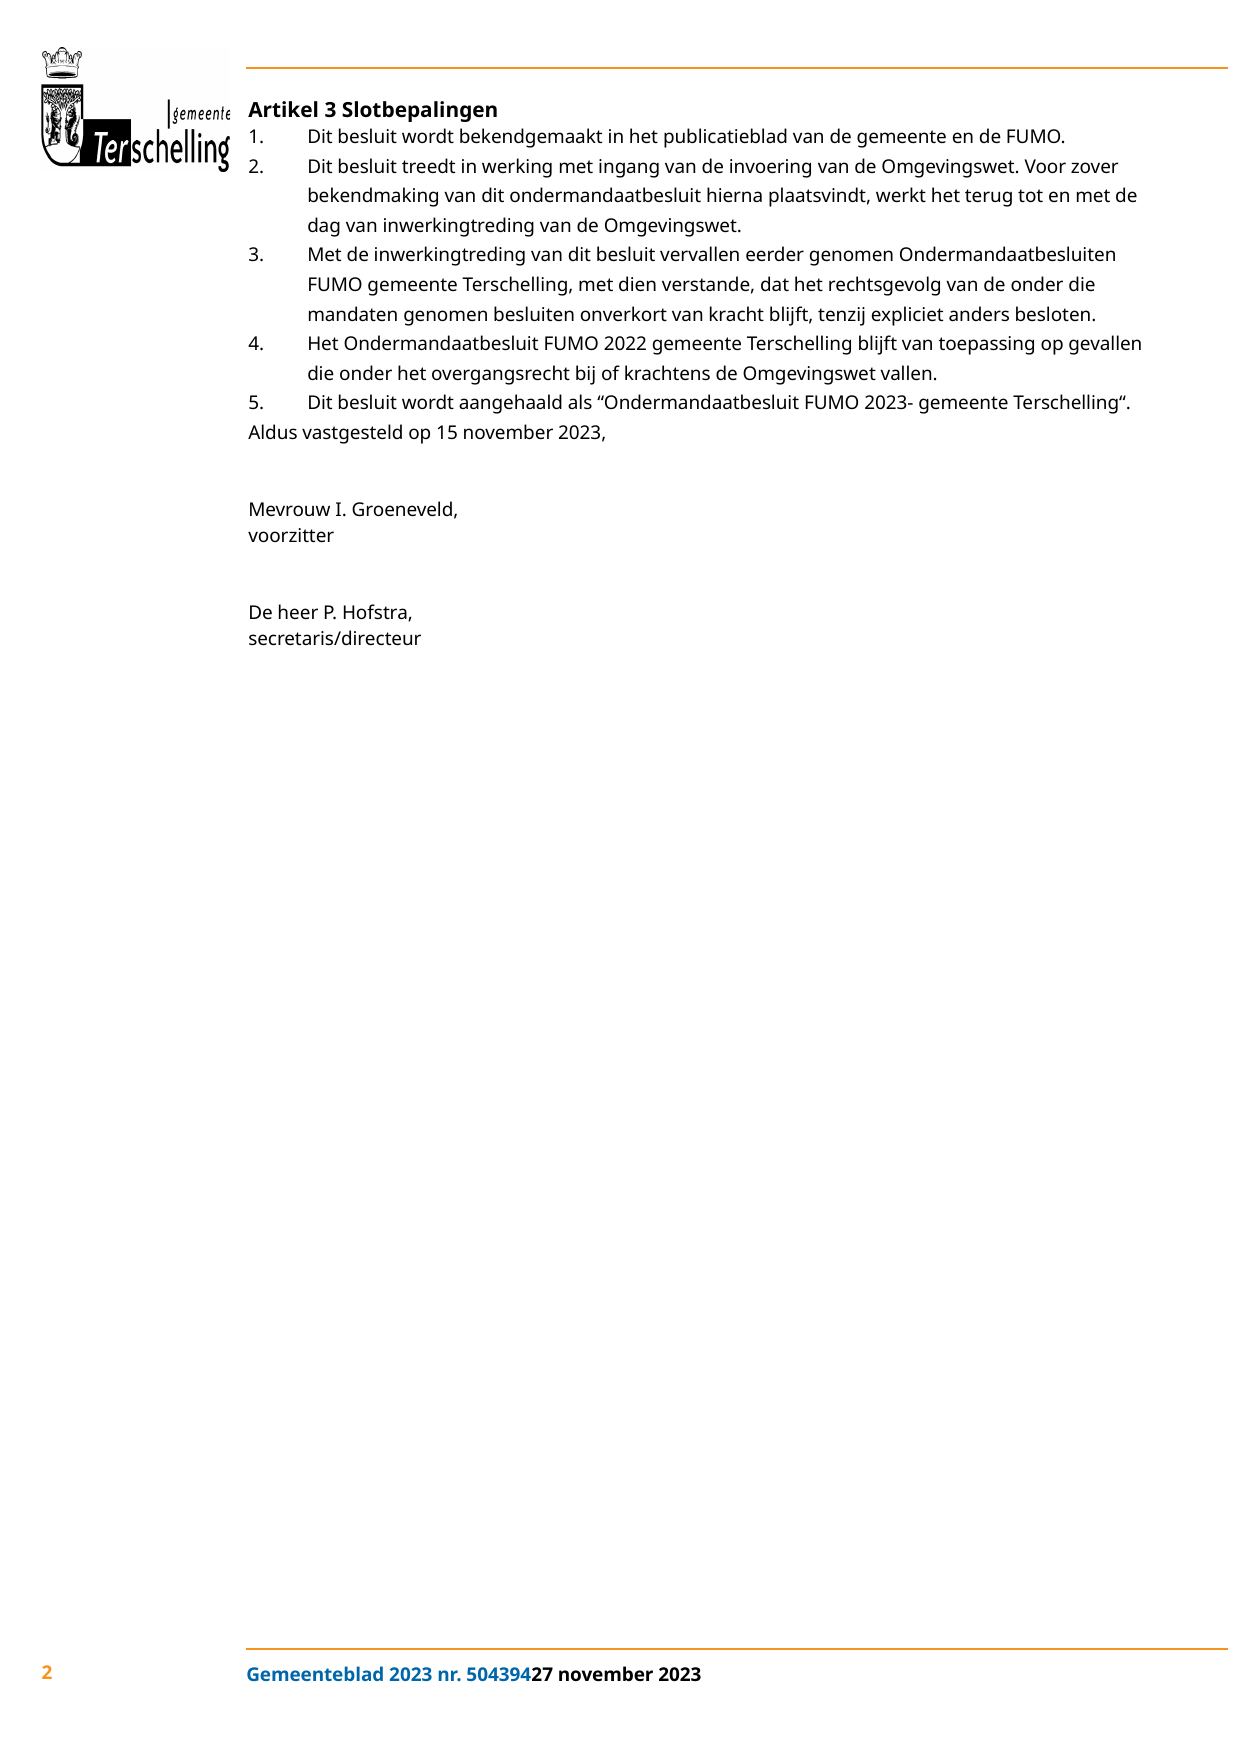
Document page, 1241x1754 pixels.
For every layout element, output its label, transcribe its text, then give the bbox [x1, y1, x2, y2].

text Artikel 3 Slotbepalingen [248, 95, 1152, 123]
list Met de inwerkingtreding van dit besluit vervallen eerder genomen Ondermandaatbesluiten FUMO gemeente Terschelling, met dien verstande, dat het rechtsgevolg van de onder die mandaten genomen besluiten onverkort van kracht blijft, tenzij expliciet anders besloten. [248, 242, 1152, 326]
text Mevrouw I. Groeneveld, [248, 496, 1152, 522]
list Dit besluit wordt bekendgemaakt in het publicatieblad van de gemeente en de FUMO. [248, 123, 1152, 149]
text Aldus vastgesteld op 15 november 2023, [248, 419, 1152, 445]
list Het Ondermandaatbesluit FUMO 2022 gemeente Terschelling blijft van toepassing op gevallen die onder het overgangsrecht bij of krachtens de Omgevingswet vallen. [248, 330, 1152, 386]
text De heer P. Hofstra, [248, 599, 1152, 625]
text voorzitter [248, 522, 1152, 548]
text secretaris/directeur [248, 625, 1152, 651]
picture [41, 47, 231, 172]
list Dit besluit wordt aangehaald als “Ondermandaatbesluit FUMO 2023- gemeente Terschelling“. [248, 389, 1152, 415]
list Dit besluit treedt in werking met ingang van de invoering van de Omgevingswet. Voor zover bekendmaking van dit ondermandaatbesluit hierna plaatsvindt, werkt het terug tot en met de dag van inwerkingtreding van de Omgevingswet. [248, 153, 1152, 238]
